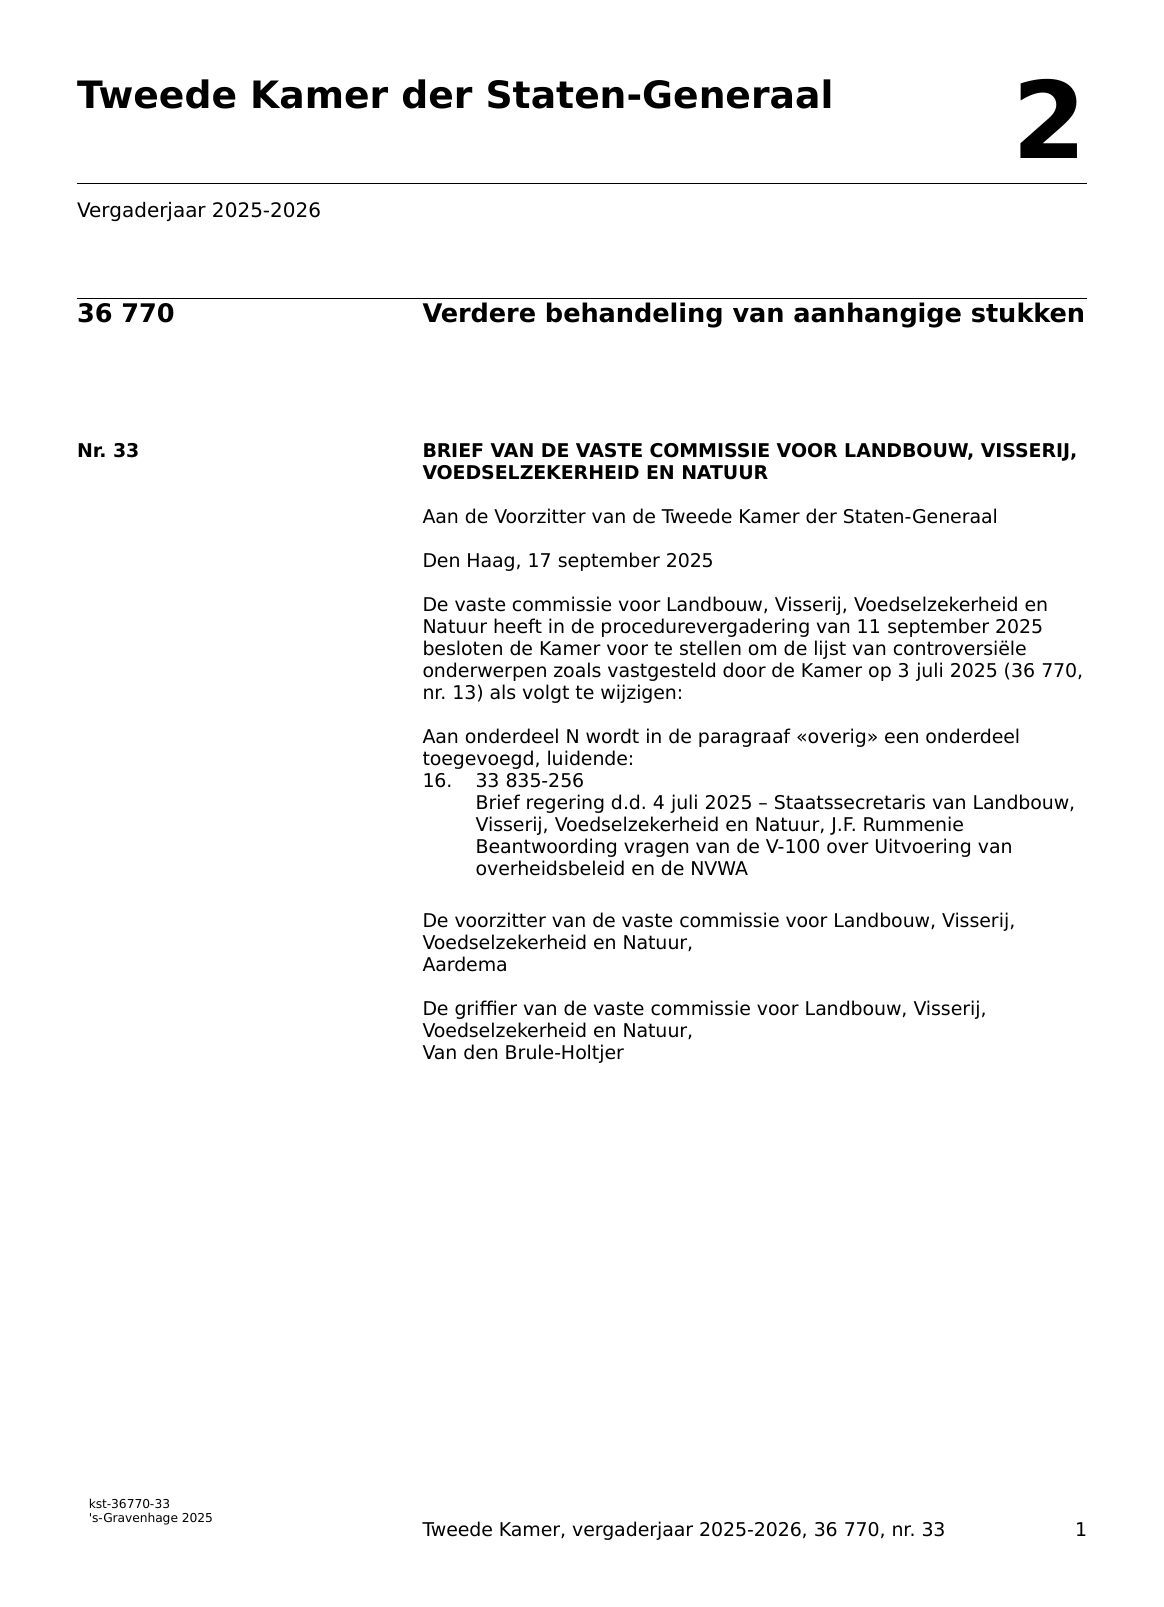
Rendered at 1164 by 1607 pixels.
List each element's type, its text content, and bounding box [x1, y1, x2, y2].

table_header Tweede Kamer der Staten-Generaal [77, 59, 886, 183]
text Aan onderdeel N wordt in de paragraaf «overig» een onderdeel toegevoegd, luidende: [422, 726, 1087, 770]
table_header 2 [886, 59, 1087, 183]
text De griffier van de vaste commissie voor Landbouw, Visserij, Voedselzekerheid en Natuur, Van den Brule-Holtjer [422, 998, 1087, 1064]
text De vaste commissie voor Landbouw, Visserij, Voedselzekerheid en Natuur heeft in de procedurevergadering van 11 september 2025 besloten de Kamer voor te stellen om de lijst van controversiële onderwerpen zoals vastgesteld door de Kamer op 3 juli 2025 (36 770, nr. 13) als volgt te wijzigen: [422, 594, 1087, 704]
text Aan de Voorzitter van de Tweede Kamer der Staten-Generaal [422, 506, 1087, 528]
table_cell Vergaderjaar 2025-2026 [77, 184, 1087, 298]
text Beantwoording vragen van de V-100 over Uitvoering van overheidsbeleid en de NVWA [475, 836, 1087, 880]
subtitle Nr. 33 BRIEF VAN DE VASTE COMMISSIE VOOR LANDBOUW, VISSERIJ, VOEDSELZEKERHEID EN NATUUR [77, 440, 1087, 484]
text kst-36770-33 [88, 1497, 323, 1511]
subtitle 36 770 Verdere behandeling van aanhangige stukken [77, 299, 1087, 329]
text Brief regering d.d. 4 juli 2025 – Staatssecretaris van Landbouw, Visserij, Voedselzekerheid en Natuur, J.F. Rummenie [475, 792, 1087, 836]
text Den Haag, 17 september 2025 [422, 550, 1087, 572]
text 's-Gravenhage 2025 [88, 1511, 323, 1525]
text 16. 33 835-256 [422, 770, 1087, 792]
text De voorzitter van de vaste commissie voor Landbouw, Visserij, Voedselzekerheid en Natuur, Aardema [422, 910, 1087, 976]
